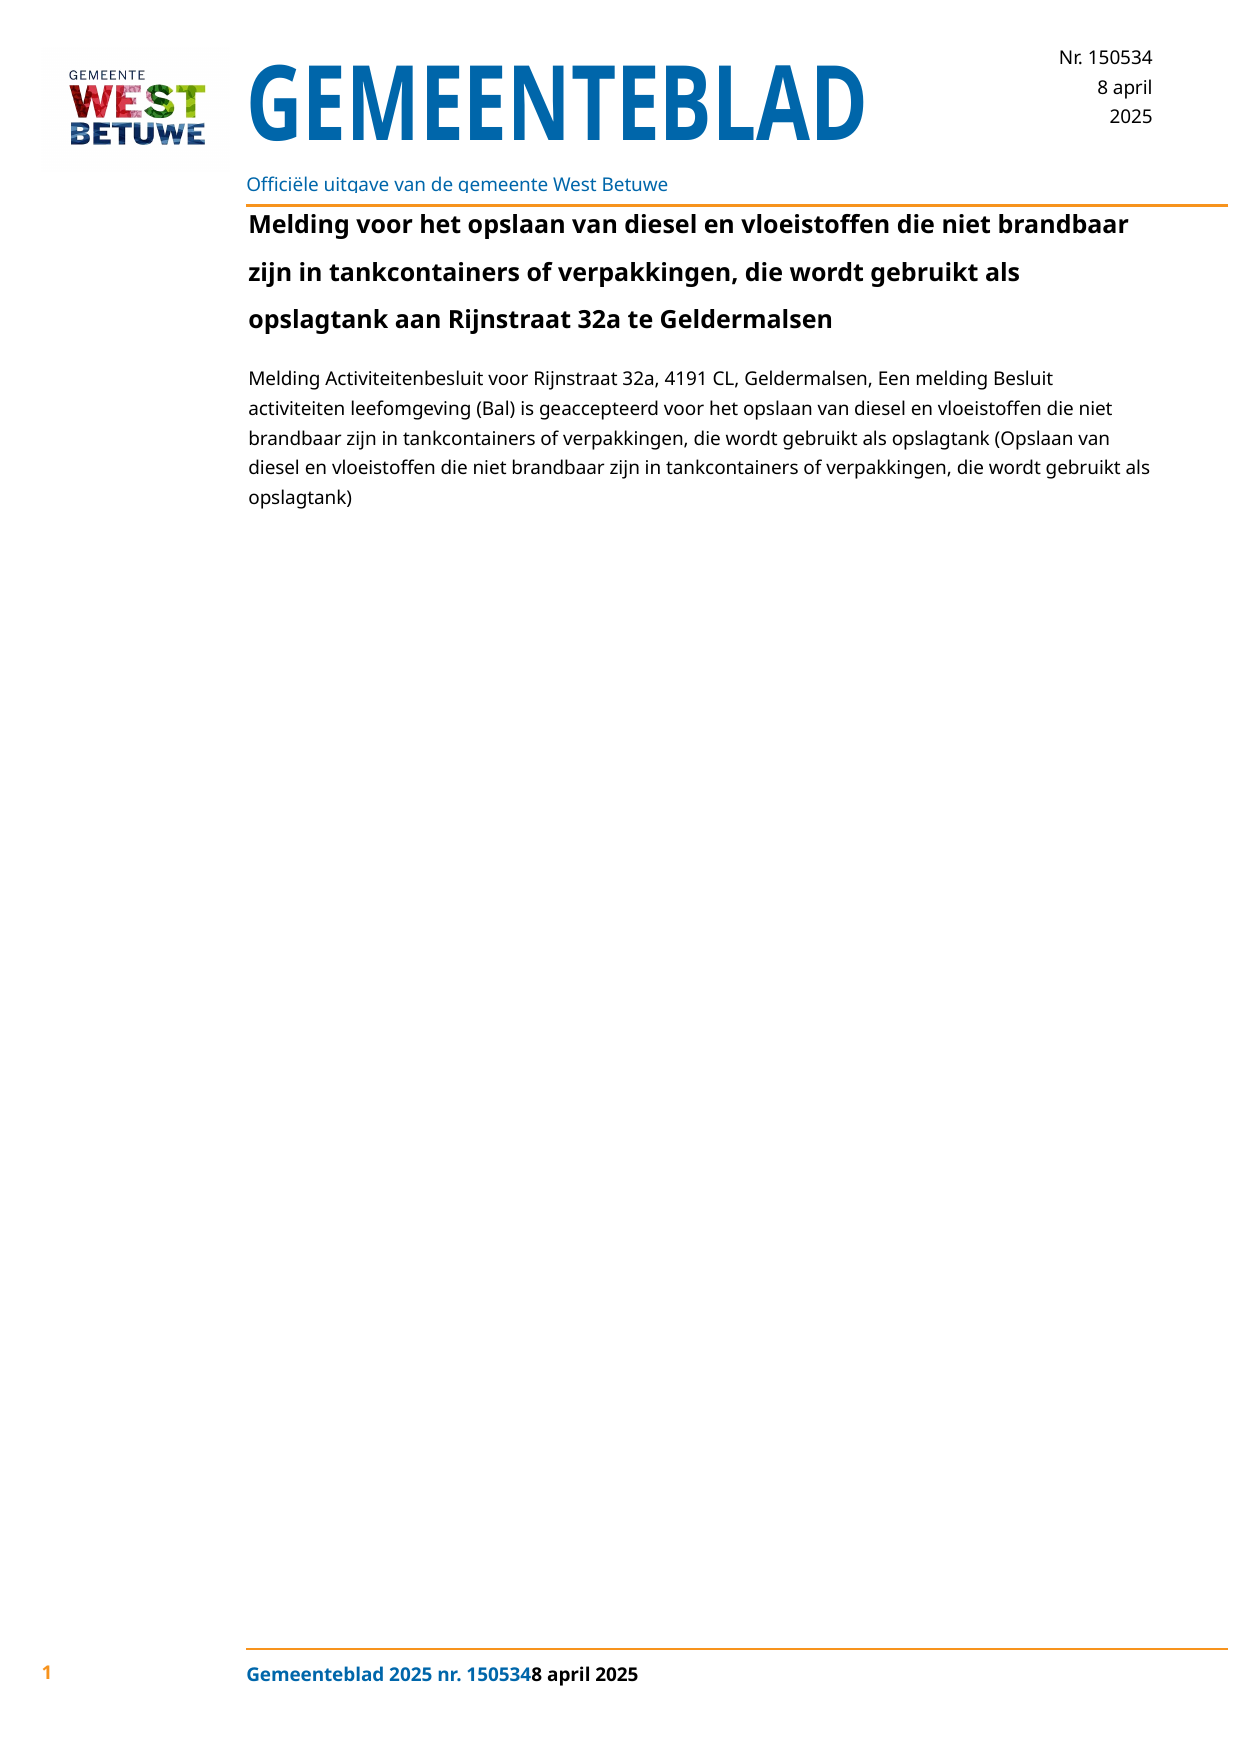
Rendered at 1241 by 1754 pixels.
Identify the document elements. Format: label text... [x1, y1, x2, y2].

text Melding Activiteitenbesluit voor Rijnstraat 32a, 4191 CL, Geldermalsen, Een melding Besluit activiteiten leefomgeving (Bal) is geaccepteerd voor het opslaan van diesel en vloeistoffen die niet brandbaar zijn in tankcontainers of verpakkingen, die wordt gebruikt als opslagtank (Opslaan van diesel en vloeistoffen die niet brandbaar zijn in tankcontainers of verpakkingen, die wordt gebruikt als opslagtank) [248, 366, 1152, 509]
picture [41, 47, 231, 172]
text Melding voor het opslaan van diesel en vloeistoffen die niet brandbaar zijn in tankcontainers of verpakkingen, die wordt gebruikt als opslagtank aan Rijnstraat 32a te Geldermalsen [248, 207, 1152, 336]
